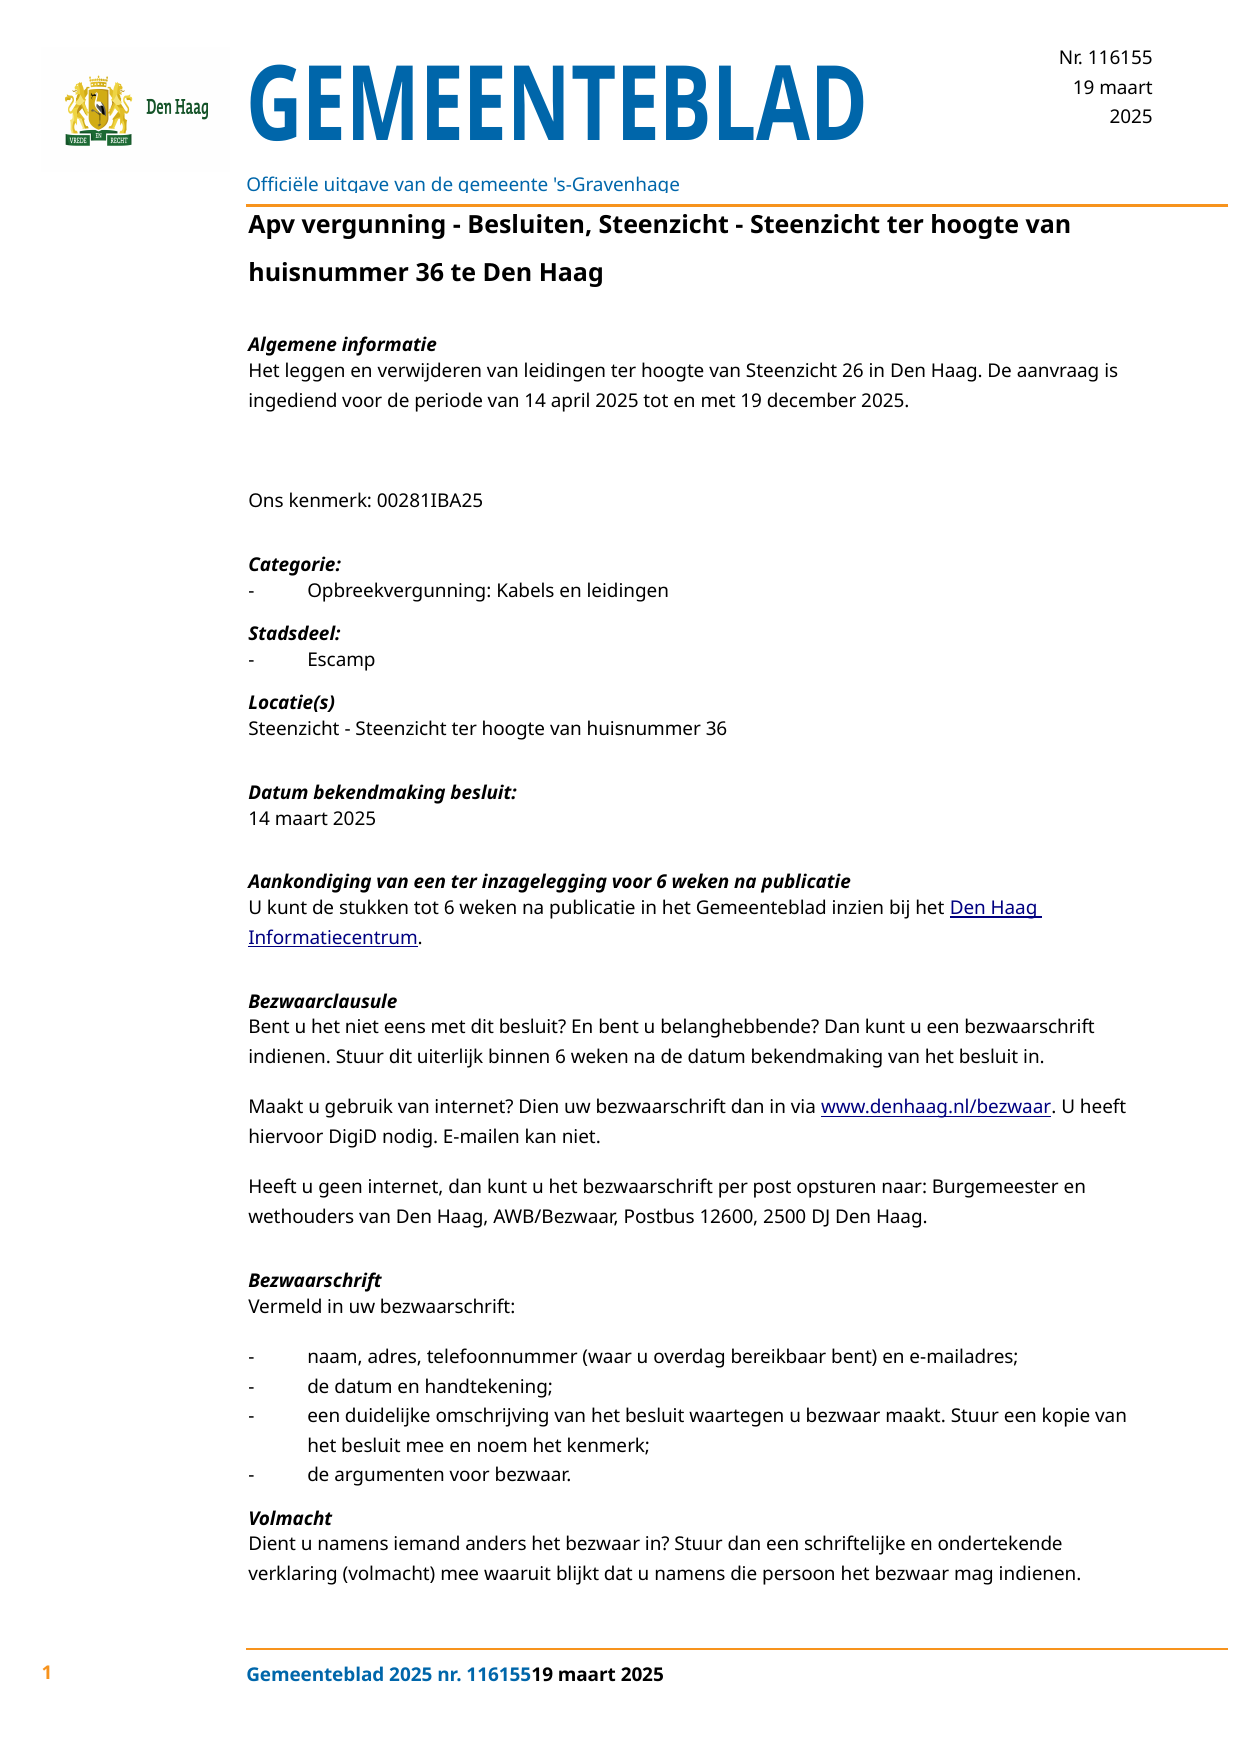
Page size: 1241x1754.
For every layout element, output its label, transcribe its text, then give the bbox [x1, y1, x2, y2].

text 14 maart 2025 [248, 805, 1152, 830]
list naam, adres, telefoonnummer (waar u overdag bereikbaar bent) en e-mailadres; [248, 1343, 1152, 1369]
list de argumenten voor bezwaar. [248, 1462, 1152, 1487]
text Ons kenmerk: 00281IBA25 [248, 488, 1152, 513]
text Bezwaarschrift [248, 1267, 1152, 1293]
text Locatie(s) [248, 689, 1152, 715]
text Apv vergunning - Besluiten, Steenzicht - Steenzicht ter hoogte van huisnummer 36 te Den Haag [248, 207, 1152, 288]
list Opbreekvergunning: Kabels en leidingen [248, 577, 1152, 603]
text Stadsdeel: [248, 620, 1152, 646]
text Datum bekendmaking besluit: [248, 779, 1152, 805]
list de datum en handtekening; [248, 1373, 1152, 1399]
list een duidelijke omschrijving van het besluit waartegen u bezwaar maakt. Stuur een kopie van het besluit mee en noem het kenmerk; [248, 1402, 1152, 1458]
text Steenzicht - Steenzicht ter hoogte van huisnummer 36 [248, 715, 1152, 741]
text Algemene informatie [248, 331, 1152, 357]
text Aankondiging van een ter inzagelegging voor 6 weken na publicatie [248, 869, 1152, 894]
picture [41, 47, 231, 172]
text Volmacht [248, 1505, 1152, 1531]
text Heeft u geen internet, dan kunt u het bezwaarschrift per post opsturen naar: Burgemeester en wethouders van Den Haag, AWB/Bezwaar, Postbus 12600, 2500 DJ Den Haag. [248, 1174, 1152, 1229]
text Categorie: [248, 552, 1152, 577]
text Vermeld in uw bezwaarschrift: [248, 1293, 1152, 1319]
text U kunt de stukken tot 6 weken na publicatie in het Gemeenteblad inzien bij het Den Haag Informatiecentrum. [248, 894, 1152, 950]
list Escamp [248, 646, 1152, 672]
text Bezwaarclausule [248, 988, 1152, 1014]
text Maakt u gebruik van internet? Dien uw bezwaarschrift dan in via www.denhaag.nl/bezwaar. U heeft hiervoor DigiD nodig. E-mailen kan niet. [248, 1094, 1152, 1149]
text Het leggen en verwijderen van leidingen ter hoogte van Steenzicht 26 in Den Haag. De aanvraag is ingediend voor de periode van 14 april 2025 tot en met 19 december 2025. [248, 357, 1152, 412]
text Dient u namens iemand anders het bezwaar in? Stuur dan een schriftelijke en ondertekende verklaring (volmacht) mee waaruit blijkt dat u namens die persoon het bezwaar mag indienen. [248, 1531, 1152, 1586]
text Bent u het niet eens met dit besluit? En bent u belanghebbende? Dan kunt u een bezwaarschrift indienen. Stuur dit uiterlijk binnen 6 weken na de datum bekendmaking van het besluit in. [248, 1014, 1152, 1069]
